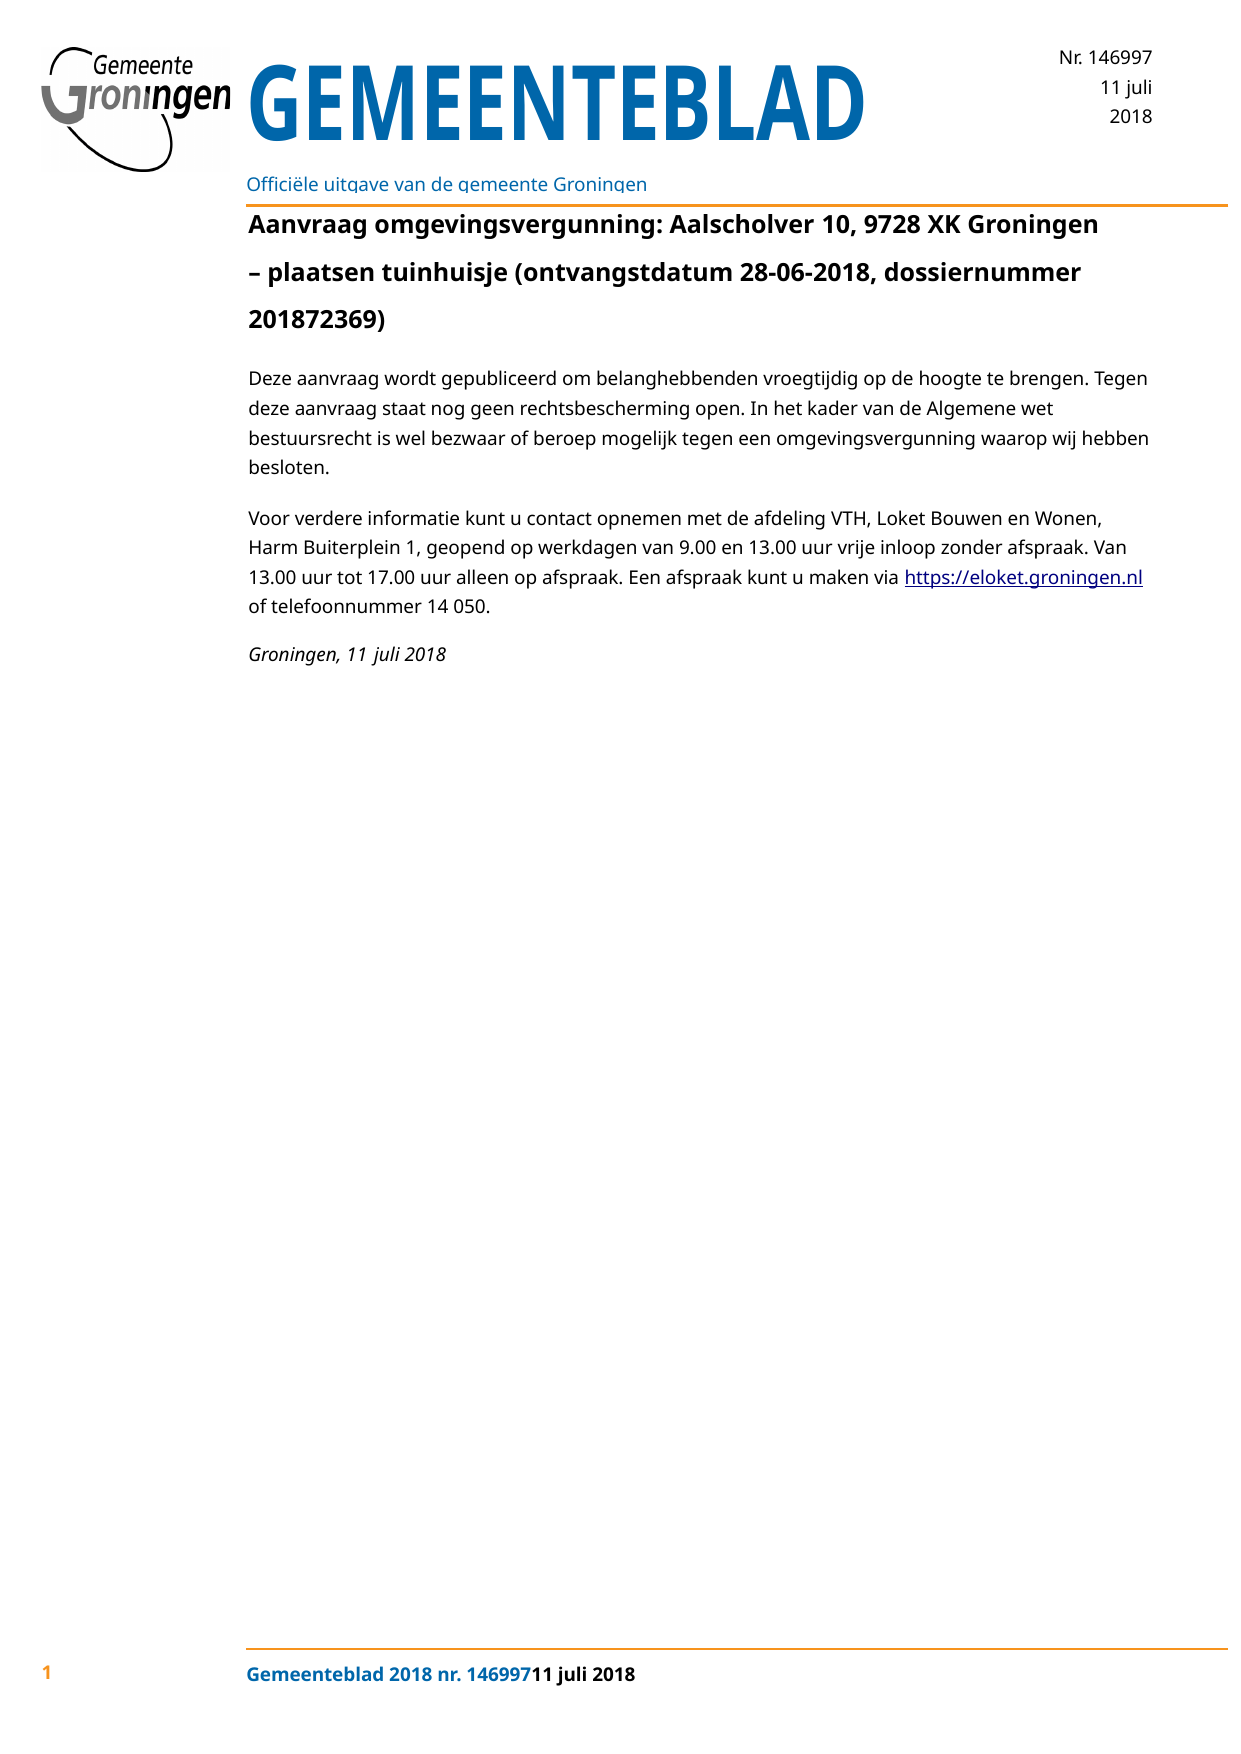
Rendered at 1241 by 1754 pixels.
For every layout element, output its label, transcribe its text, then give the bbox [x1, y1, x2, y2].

text Groningen, 11 juli 2018 [248, 641, 1152, 667]
text Deze aanvraag wordt gepubliceerd om belanghebbenden vroegtijdig op de hoogte te brengen. Tegen deze aanvraag staat nog geen rechtsbescherming open. In het kader van de Algemene wet bestuursrecht is wel bezwaar of beroep mogelijk tegen een omgevingsvergunning waarop wij hebben besloten. [248, 366, 1152, 480]
picture [41, 47, 231, 172]
text Voor verdere informatie kunt u contact opnemen met de afdeling VTH, Loket Bouwen en Wonen, Harm Buiterplein 1, geopend op werkdagen van 9.00 en 13.00 uur vrije inloop zonder afspraak. Van 13.00 uur tot 17.00 uur alleen op afspraak. Een afspraak kunt u maken via https://eloket.groningen.nl of telefoonnummer 14 050. [248, 505, 1152, 619]
text Aanvraag omgevingsvergunning: Aalscholver 10, 9728 XK Groningen – plaatsen tuinhuisje (ontvangstdatum 28-06-2018, dossiernummer 201872369) [248, 207, 1152, 336]
